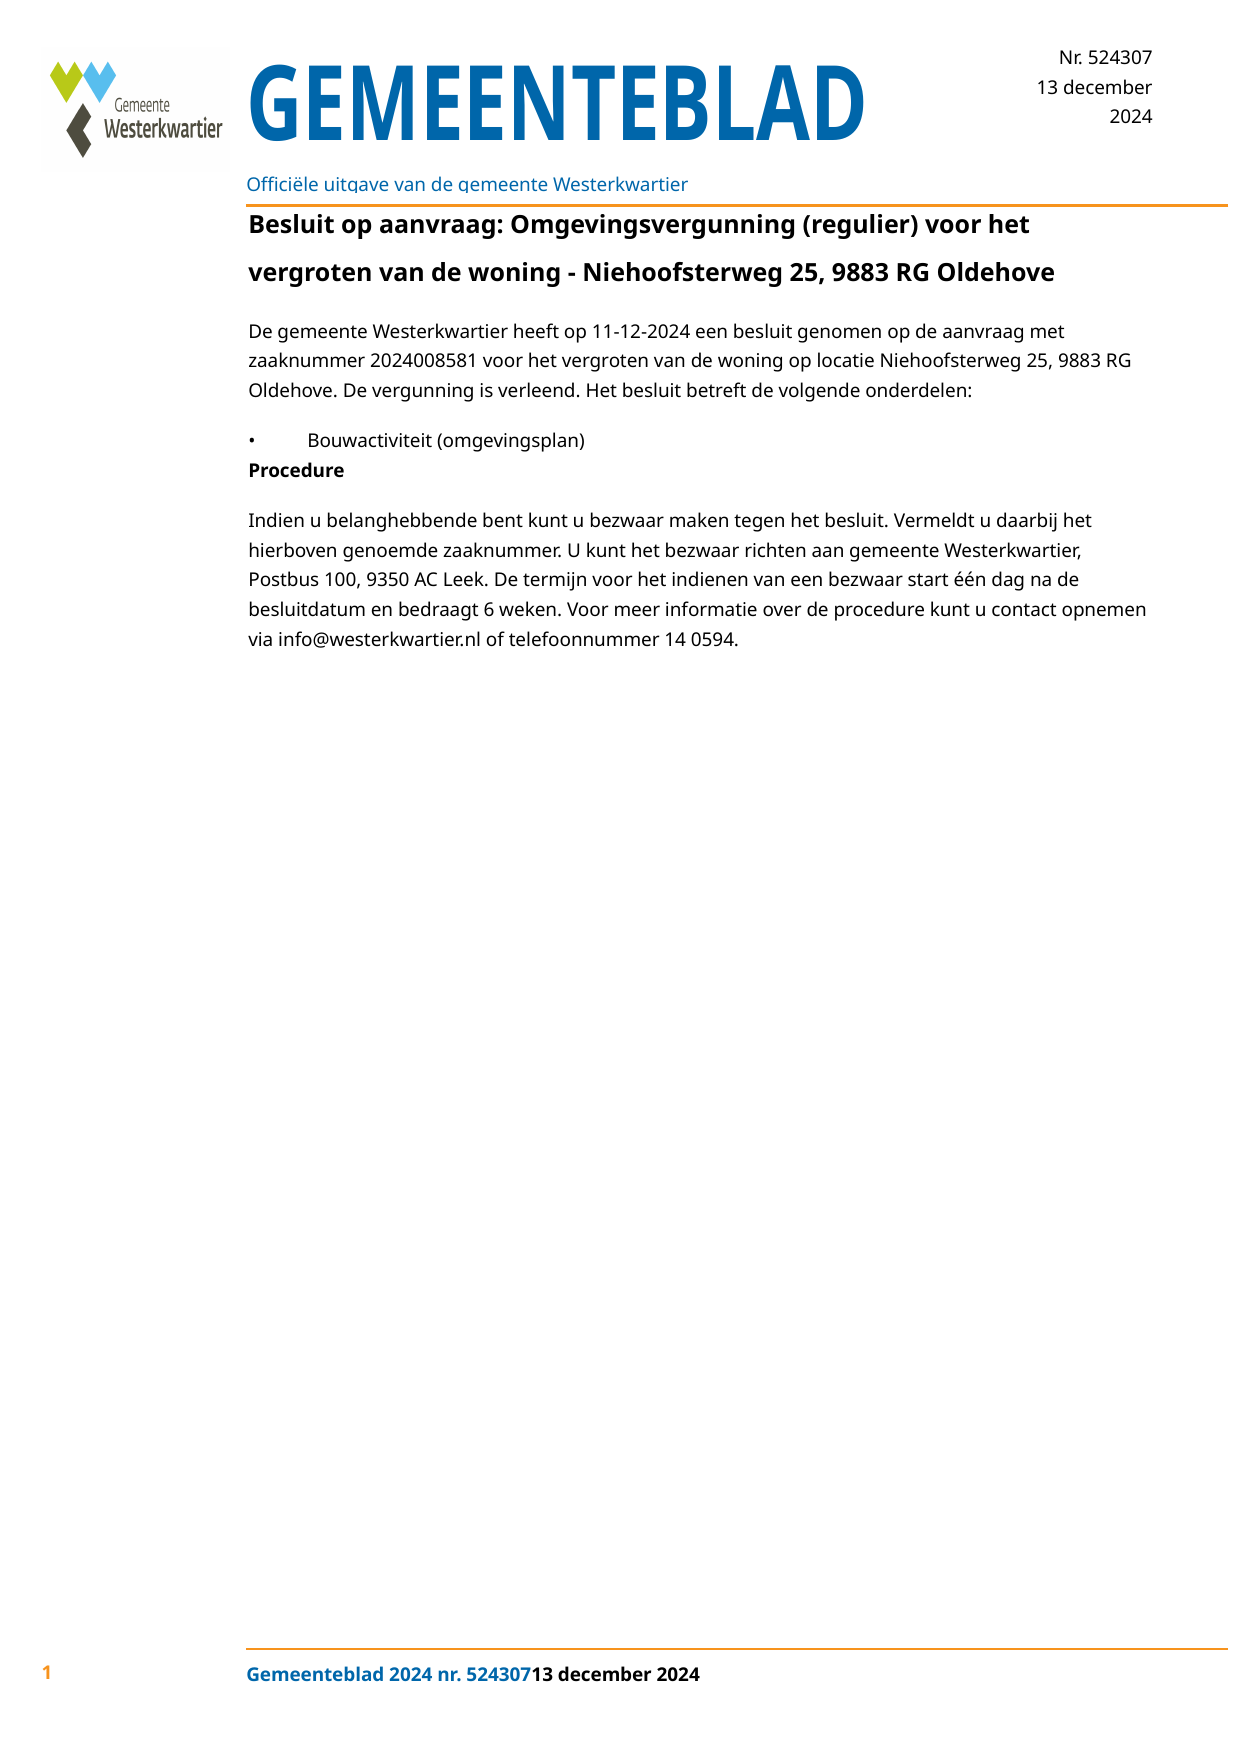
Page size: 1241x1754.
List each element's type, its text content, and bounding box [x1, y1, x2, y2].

text Besluit op aanvraag: Omgevingsvergunning (regulier) voor het vergroten van de woning - Niehoofsterweg 25, 9883 RG Oldehove [248, 207, 1152, 288]
list Bouwactiviteit (omgevingsplan) [248, 427, 1152, 453]
text De gemeente Westerkwartier heeft op 11-12-2024 een besluit genomen op de aanvraag met zaaknummer 2024008581 voor het vergroten van de woning op locatie Niehoofsterweg 25, 9883 RG Oldehove. De vergunning is verleend. Het besluit betreft de volgende onderdelen: [248, 318, 1152, 403]
picture [41, 47, 231, 172]
text Procedure [248, 457, 1152, 483]
text Indien u belanghebbende bent kunt u bezwaar maken tegen het besluit. Vermeldt u daarbij het hierboven genoemde zaaknummer. U kunt het bezwaar richten aan gemeente Westerkwartier, Postbus 100, 9350 AC Leek. De termijn voor het indienen van een bezwaar start één dag na de besluitdatum en bedraagt 6 weken. Voor meer informatie over de procedure kunt u contact opnemen via info@westerkwartier.nl of telefoonnummer 14 0594. [248, 507, 1152, 652]
